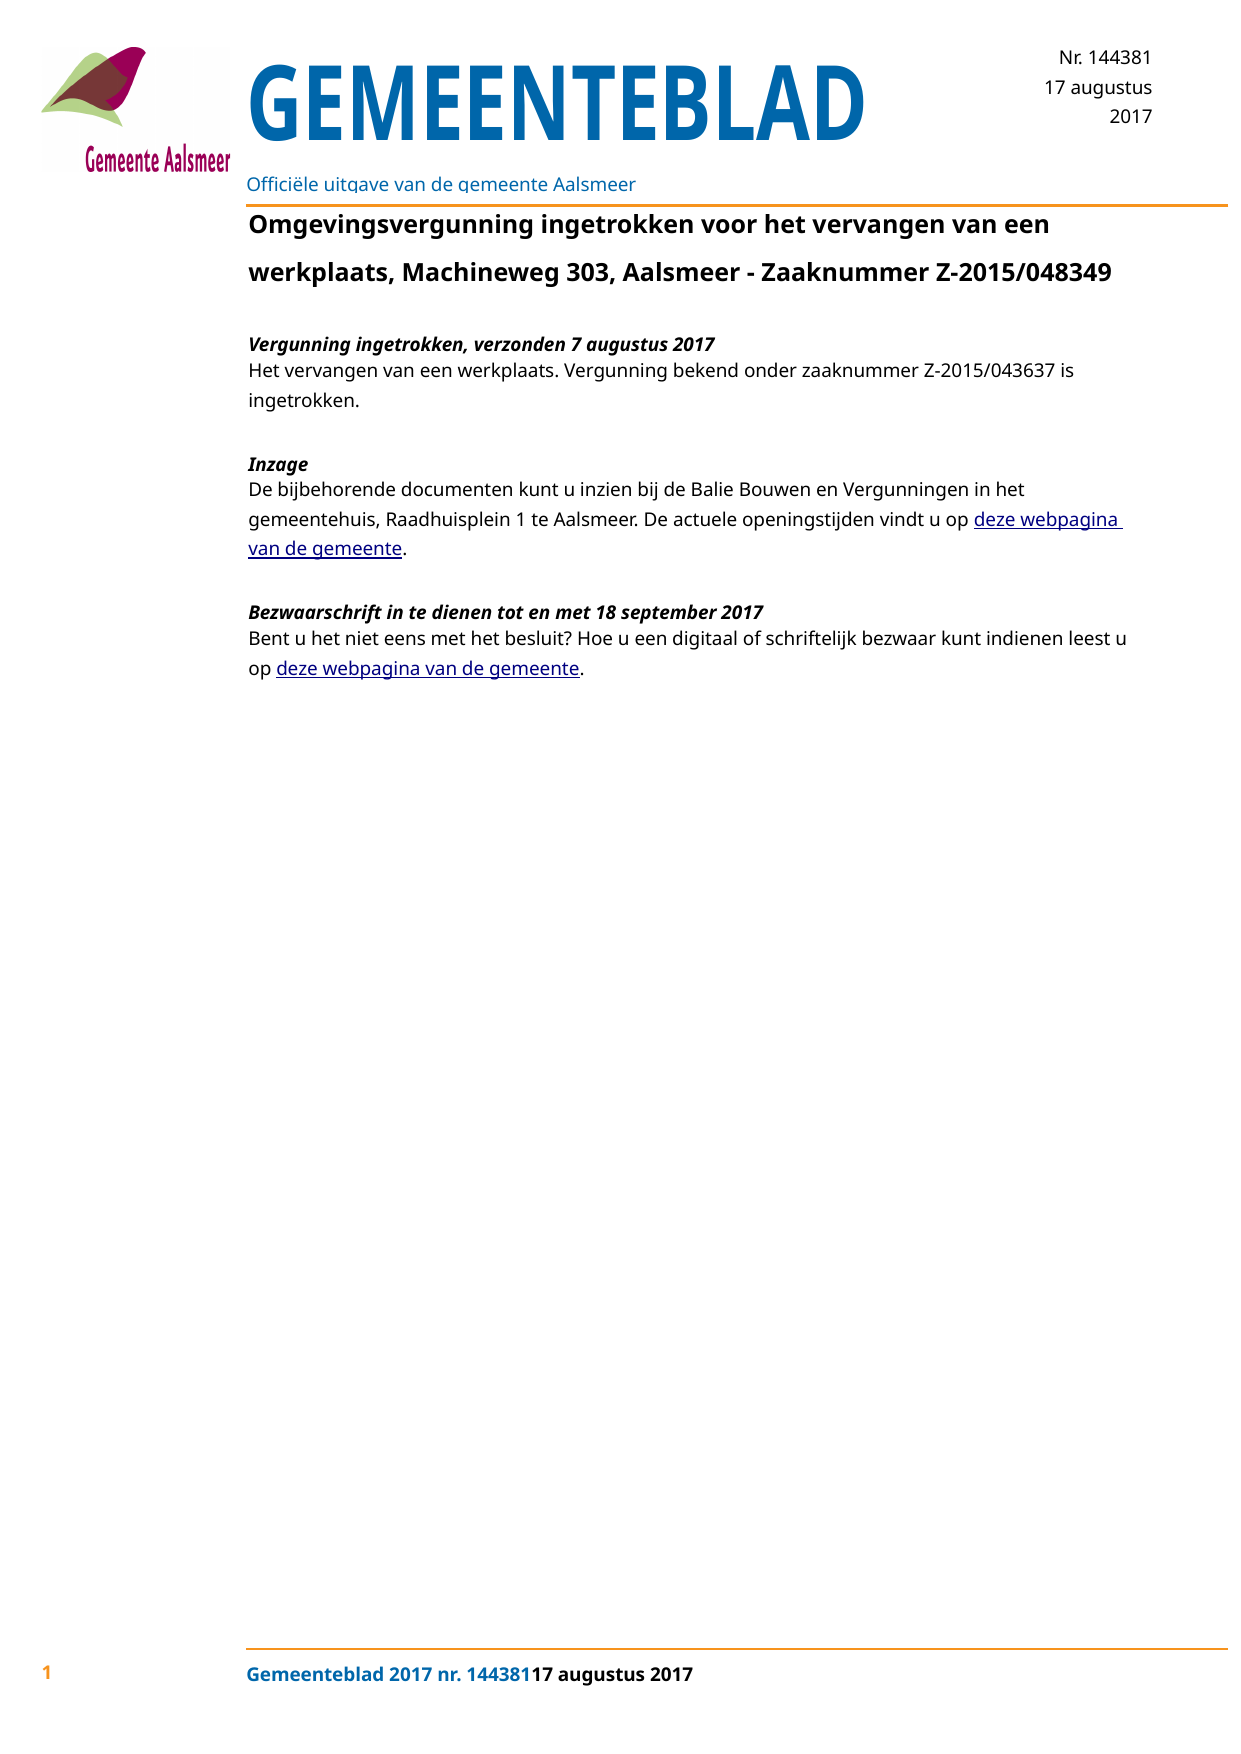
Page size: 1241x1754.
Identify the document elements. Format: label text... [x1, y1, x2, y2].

text Bezwaarschrift in te dienen tot en met 18 september 2017 [248, 599, 1152, 625]
text Bent u het niet eens met het besluit? Hoe u een digitaal of schriftelijk bezwaar kunt indienen leest u op deze webpagina van de gemeente. [248, 625, 1152, 681]
text Het vervangen van een werkplaats. Vergunning bekend onder zaaknummer Z-2015/043637 is ingetrokken. [248, 357, 1152, 412]
text Inzage [248, 451, 1152, 476]
picture [41, 47, 231, 172]
text Vergunning ingetrokken, verzonden 7 augustus 2017 [248, 331, 1152, 357]
text Omgevingsvergunning ingetrokken voor het vervangen van een werkplaats, Machineweg 303, Aalsmeer - Zaaknummer Z-2015/048349 [248, 207, 1152, 288]
text De bijbehorende documenten kunt u inzien bij de Balie Bouwen en Vergunningen in het gemeentehuis, Raadhuisplein 1 te Aalsmeer. De actuele openingstijden vindt u op deze webpagina van de gemeente. [248, 476, 1152, 561]
